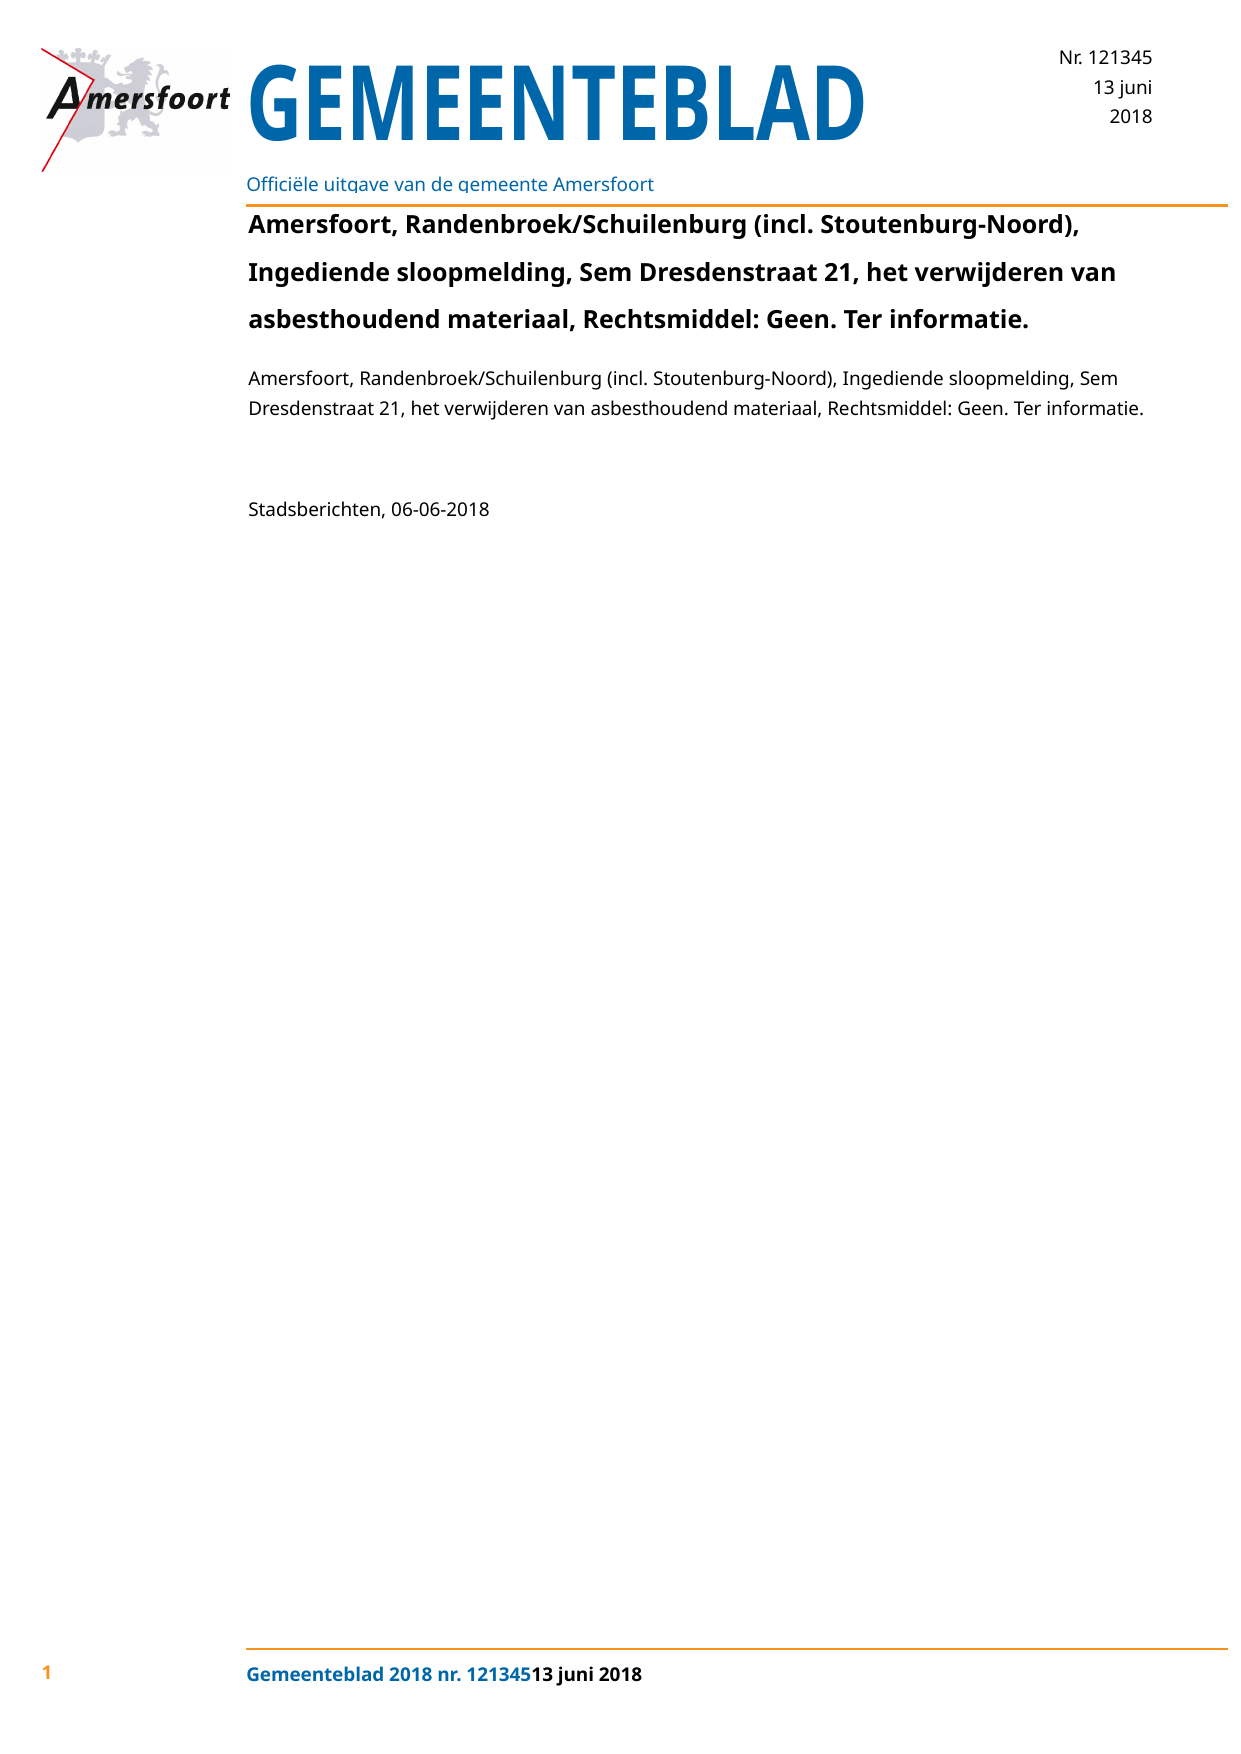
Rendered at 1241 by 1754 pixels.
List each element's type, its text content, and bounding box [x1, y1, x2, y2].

text Amersfoort, Randenbroek/Schuilenburg (incl. Stoutenburg-Noord), Ingediende sloopmelding, Sem Dresdenstraat 21, het verwijderen van asbesthoudend materiaal, Rechtsmiddel: Geen. Ter informatie. [248, 207, 1152, 336]
text Amersfoort, Randenbroek/Schuilenburg (incl. Stoutenburg-Noord), Ingediende sloopmelding, Sem Dresdenstraat 21, het verwijderen van asbesthoudend materiaal, Rechtsmiddel: Geen. Ter informatie. [248, 366, 1152, 421]
picture [41, 47, 231, 172]
text Stadsberichten, 06-06-2018 [248, 496, 1152, 522]
